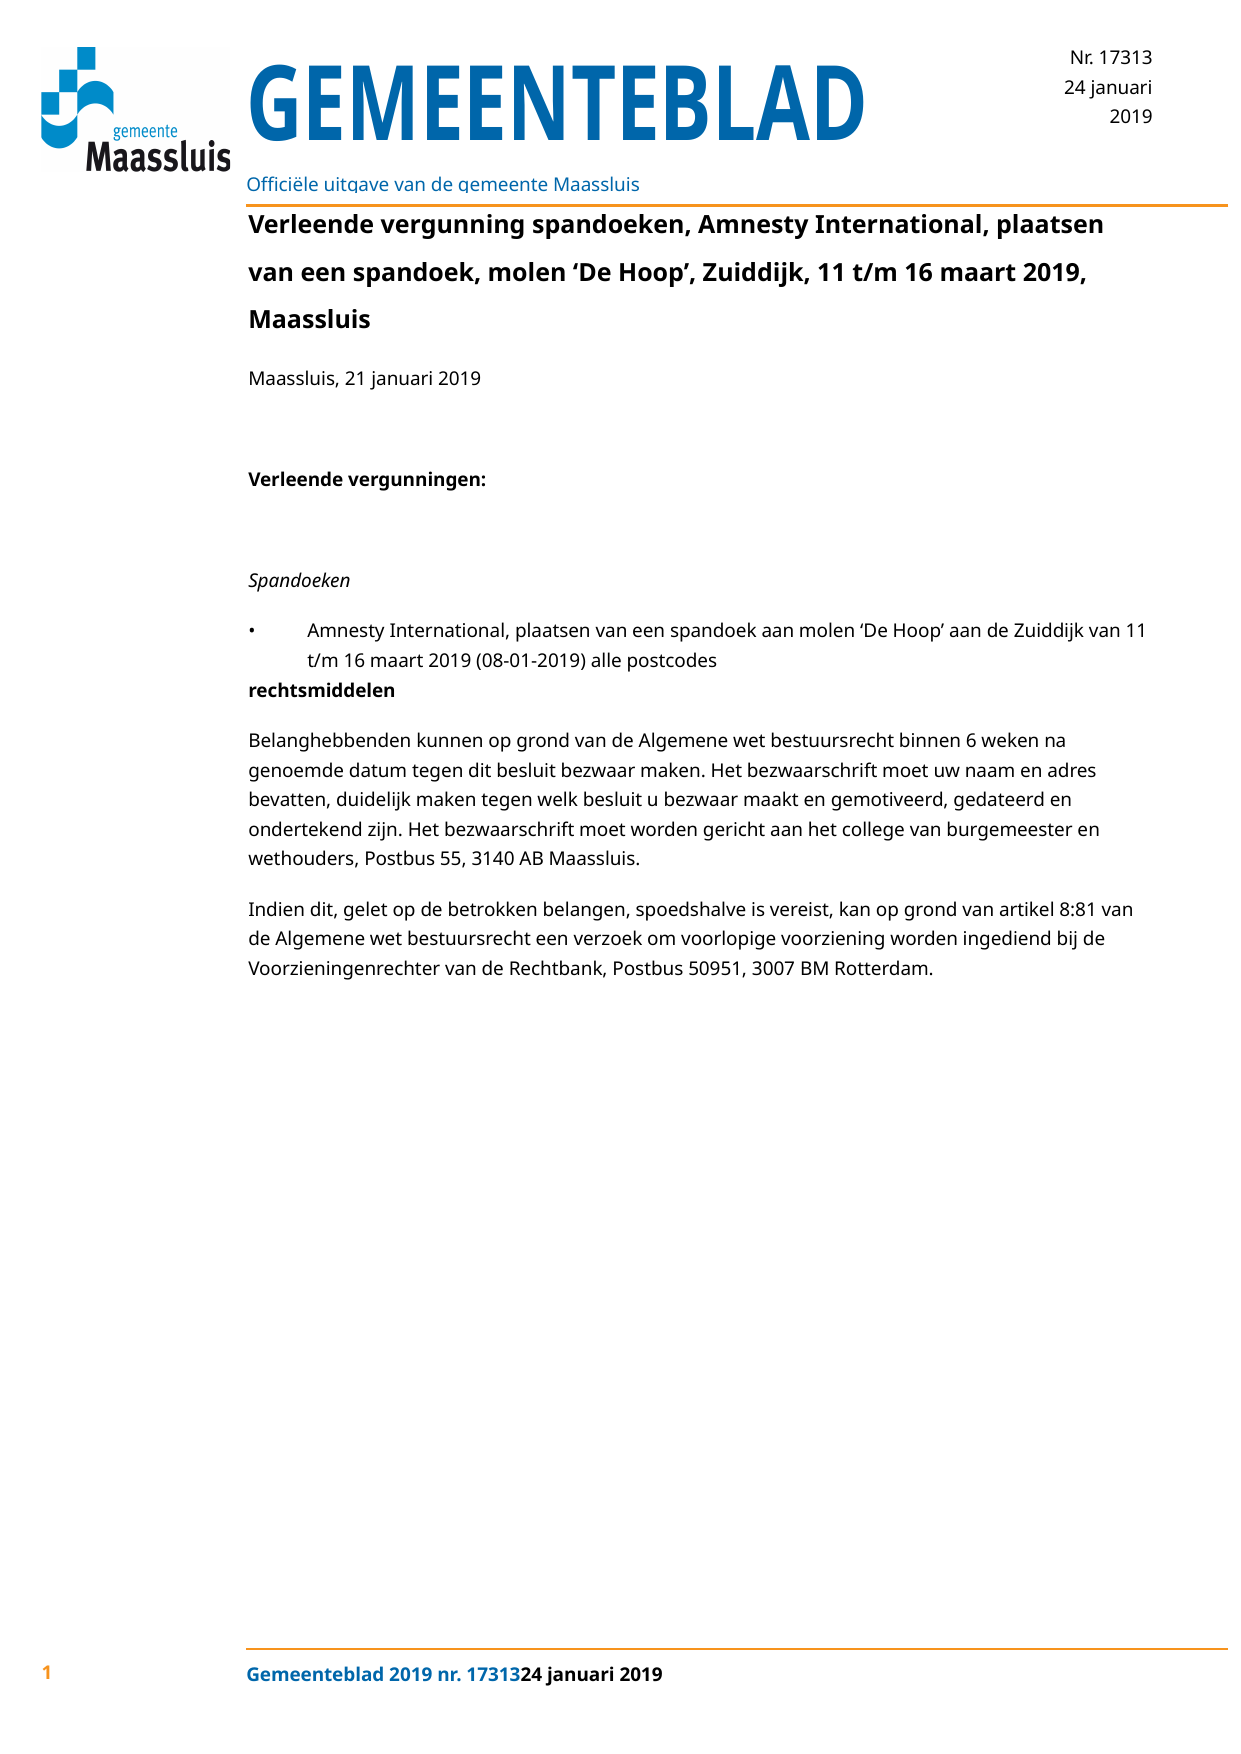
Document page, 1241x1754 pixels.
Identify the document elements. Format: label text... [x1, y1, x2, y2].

picture [41, 47, 77, 92]
text Indien dit, gelet op de betrokken belangen, spoedshalve is vereist, kan op grond van artikel 8:81 van de Algemene wet bestuursrecht een verzoek om voorlopige voorziening worden ingediend bij de Voorzieningenrechter van de Rechtbank, Postbus 50951, 3007 BM Rotterdam. [248, 896, 1152, 981]
text rechtsmiddelen [248, 677, 1152, 702]
text Maassluis, 21 januari 2019 [248, 366, 1152, 391]
picture [41, 47, 231, 172]
list Amnesty International, plaatsen van een spandoek aan molen ‘De Hoop’ aan de Zuiddijk van 11 t/m 16 maart 2019 (08-01-2019) alle postcodes [248, 618, 1152, 673]
text Spandoeken [248, 567, 1152, 593]
text Verleende vergunningen: [248, 466, 1152, 492]
text Verleende vergunning spandoeken, Amnesty International, plaatsen van een spandoek, molen ‘De Hoop’, Zuiddijk, 11 t/m 16 maart 2019, Maassluis [248, 207, 1152, 336]
text Belanghebbenden kunnen op grond van de Algemene wet bestuursrecht binnen 6 weken na genoemde datum tegen dit besluit bezwaar maken. Het bezwaarschrift moet uw naam en adres bevatten, duidelijk maken tegen welk besluit u bezwaar maakt en gemotiveerd, gedateerd en ondertekend zijn. Het bezwaarschrift moet worden gericht aan het college van burgemeester en wethouders, Postbus 55, 3140 AB Maassluis. [248, 727, 1152, 871]
